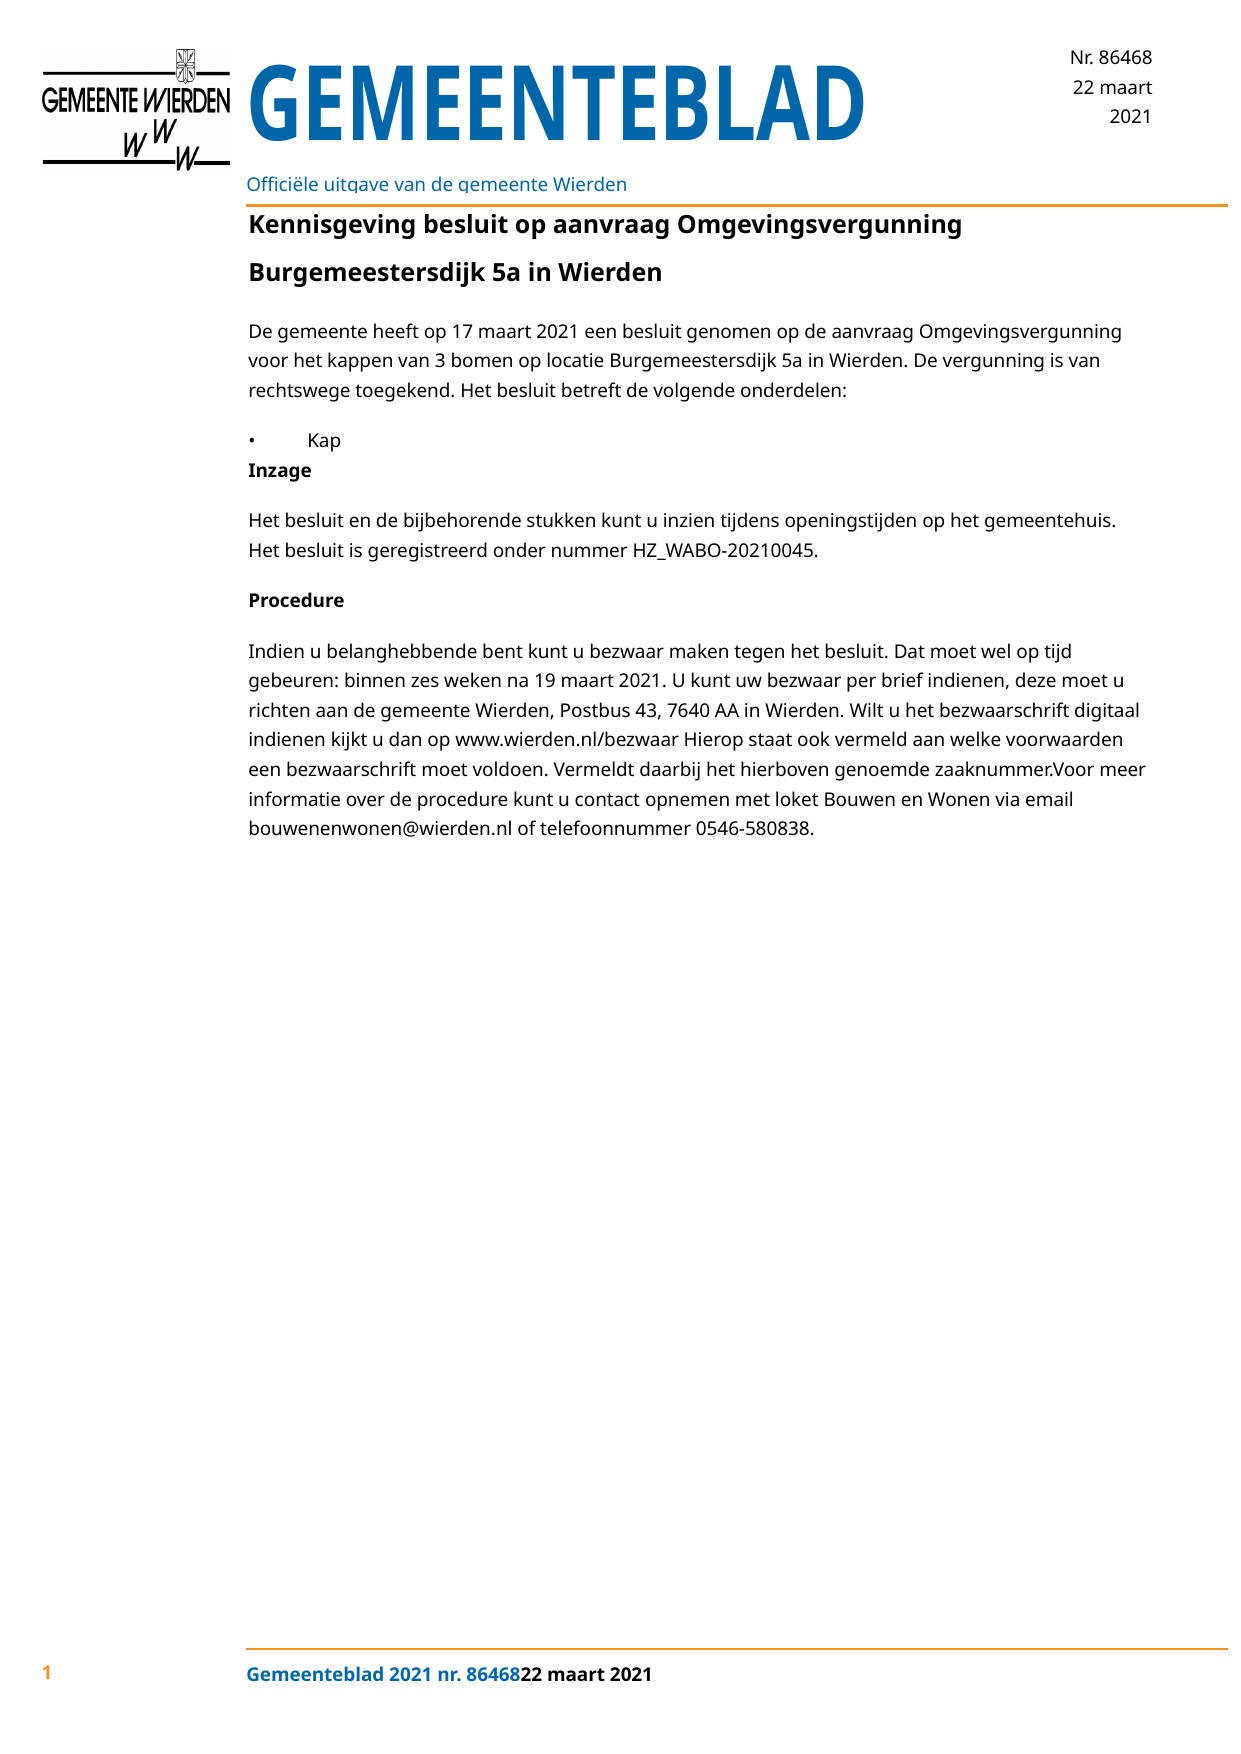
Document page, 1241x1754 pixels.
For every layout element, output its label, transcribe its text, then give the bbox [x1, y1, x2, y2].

picture [41, 47, 231, 172]
text Kennisgeving besluit op aanvraag Omgevingsvergunning Burgemeestersdijk 5a in Wierden [248, 207, 1152, 288]
text Procedure [248, 587, 1152, 613]
text Indien u belanghebbende bent kunt u bezwaar maken tegen het besluit. Dat moet wel op tijd gebeuren: binnen zes weken na 19 maart 2021. U kunt uw bezwaar per brief indienen, deze moet u richten aan de gemeente Wierden, Postbus 43, 7640 AA in Wierden. Wilt u het bezwaarschrift digitaal indienen kijkt u dan op www.wierden.nl/bezwaar Hierop staat ook vermeld aan welke voorwaarden een bezwaarschrift moet voldoen. Vermeldt daarbij het hierboven genoemde zaaknummer.Voor meer informatie over de procedure kunt u contact opnemen met loket Bouwen en Wonen via email bouwenenwonen@wierden.nl of telefoonnummer 0546-580838. [248, 638, 1152, 841]
list Kap [248, 427, 1152, 453]
text Het besluit en de bijbehorende stukken kunt u inzien tijdens openingstijden op het gemeentehuis. Het besluit is geregistreerd onder nummer HZ_WABO-20210045. [248, 507, 1152, 563]
text De gemeente heeft op 17 maart 2021 een besluit genomen op de aanvraag Omgevingsvergunning voor het kappen van 3 bomen op locatie Burgemeestersdijk 5a in Wierden. De vergunning is van rechtswege toegekend. Het besluit betreft de volgende onderdelen: [248, 318, 1152, 403]
text Inzage [248, 457, 1152, 483]
